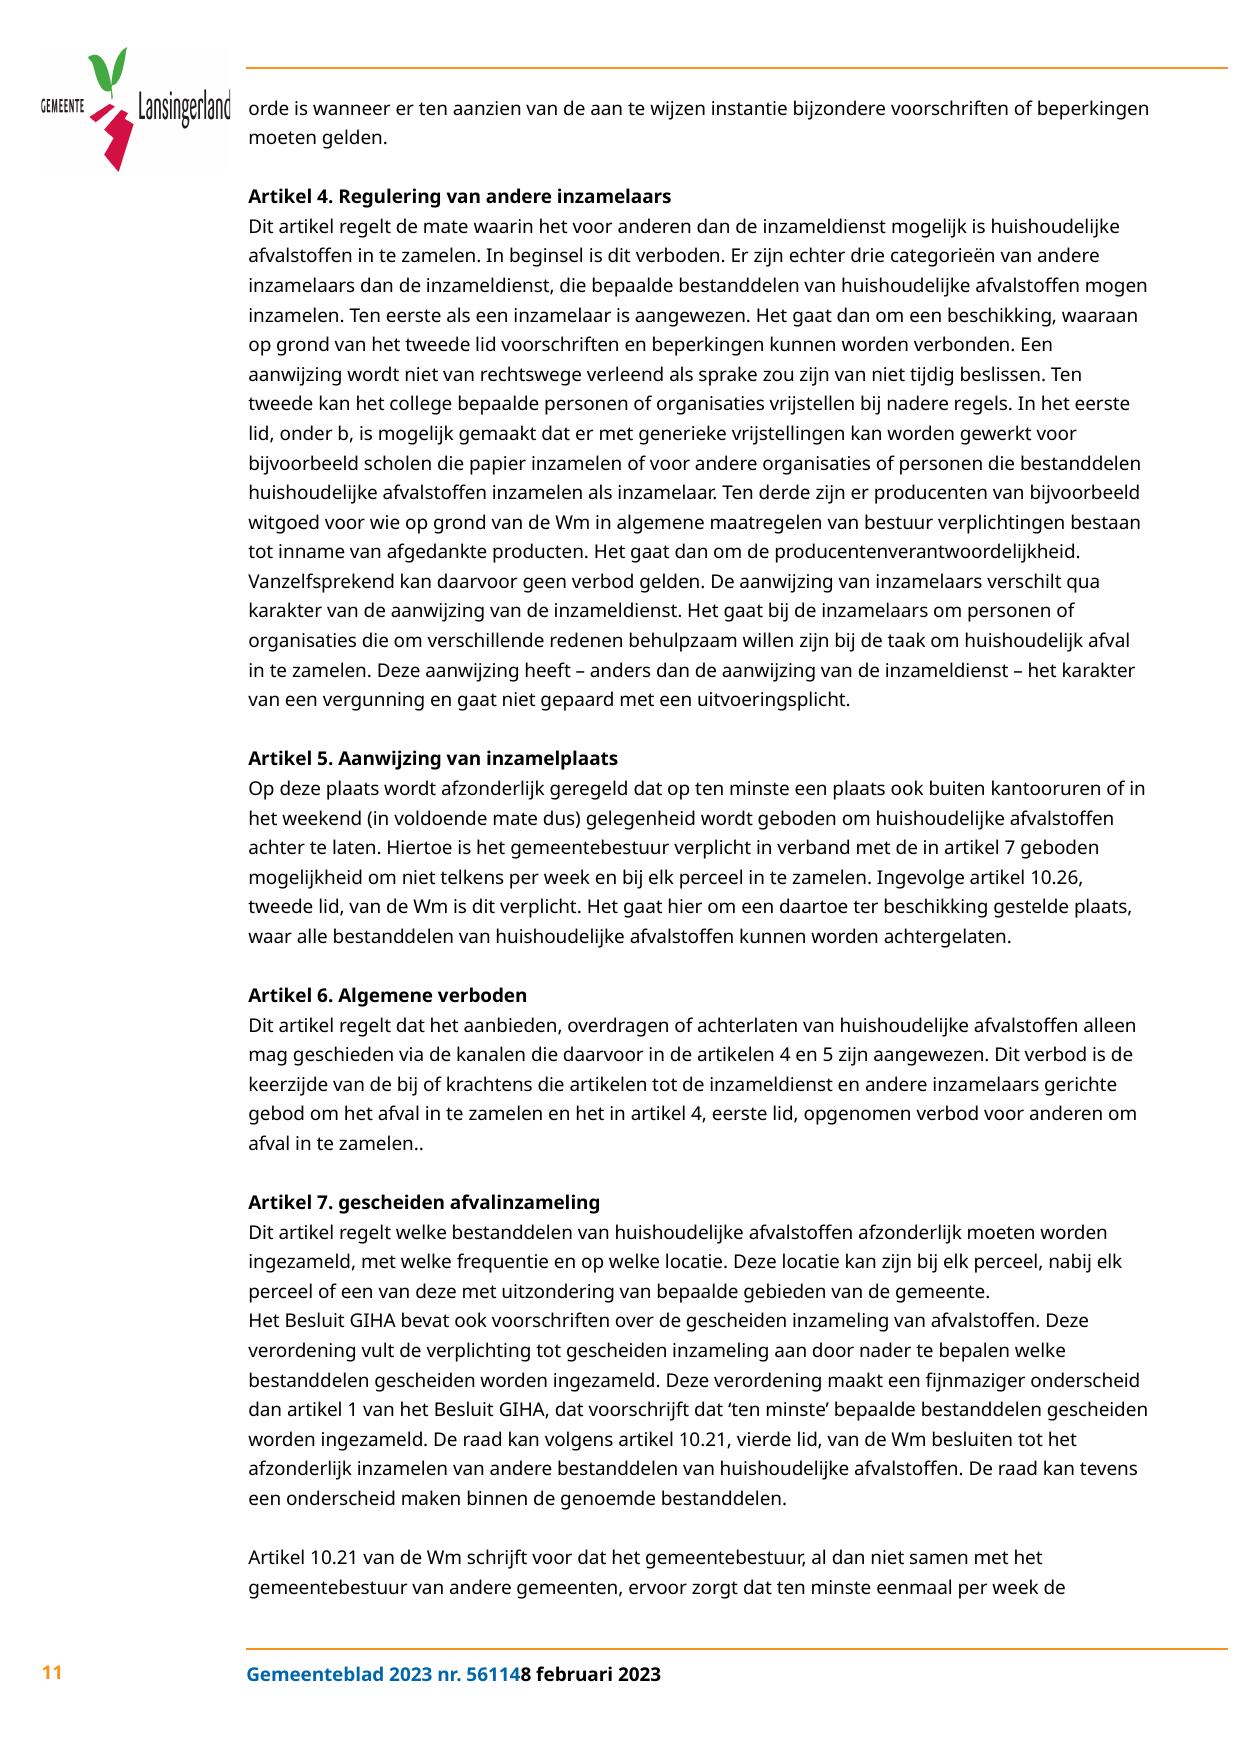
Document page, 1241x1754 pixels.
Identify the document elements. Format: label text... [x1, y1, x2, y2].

text Artikel 6. Algemene verboden [248, 982, 1152, 1008]
text orde is wanneer er ten aanzien van de aan te wijzen instantie bijzondere voorschriften of beperkingen moeten gelden. [248, 95, 1152, 150]
text Artikel 10.21 van de Wm schrijft voor dat het gemeentebestuur, al dan niet samen met het gemeentebestuur van andere gemeenten, ervoor zorgt dat ten minste eenmaal per week de [248, 1544, 1152, 1600]
text Dit artikel regelt dat het aanbieden, overdragen of achterlaten van huishoudelijke afvalstoffen alleen mag geschieden via de kanalen die daarvoor in de artikelen 4 en 5 zijn aangewezen. Dit verbod is de keerzijde van de bij of krachtens die artikelen tot de inzameldienst en andere inzamelaars gerichte gebod om het afval in te zamelen en het in artikel 4, eerste lid, opgenomen verbod voor anderen om afval in te zamelen.. [248, 1012, 1152, 1156]
text Artikel 5. Aanwijzing van inzamelplaats [248, 746, 1152, 771]
text Dit artikel regelt welke bestanddelen van huishoudelijke afvalstoffen afzonderlijk moeten worden ingezameld, met welke frequentie en op welke locatie. Deze locatie kan zijn bij elk perceel, nabij elk perceel of een van deze met uitzondering van bepaalde gebieden van de gemeente. [248, 1219, 1152, 1304]
text Dit artikel regelt de mate waarin het voor anderen dan de inzameldienst mogelijk is huishoudelijke afvalstoffen in te zamelen. In beginsel is dit verboden. Er zijn echter drie categorieën van andere inzamelaars dan de inzameldienst, die bepaalde bestanddelen van huishoudelijke afvalstoffen mogen inzamelen. Ten eerste als een inzamelaar is aangewezen. Het gaat dan om een beschikking, waaraan op grond van het tweede lid voorschriften en beperkingen kunnen worden verbonden. Een aanwijzing wordt niet van rechtswege verleend als sprake zou zijn van niet tijdig beslissen. Ten tweede kan het college bepaalde personen of organisaties vrijstellen bij nadere regels. In het eerste lid, onder b, is mogelijk gemaakt dat er met generieke vrijstellingen kan worden gewerkt voor bijvoorbeeld scholen die papier inzamelen of voor andere organisaties of personen die bestanddelen huishoudelijke afvalstoffen inzamelen als inzamelaar. Ten derde zijn er producenten van bijvoorbeeld witgoed voor wie op grond van de Wm in algemene maatregelen van bestuur verplichtingen bestaan tot inname van afgedankte producten. Het gaat dan om de producentenverantwoordelijkheid. Vanzelfsprekend kan daarvoor geen verbod gelden. De aanwijzing van inzamelaars verschilt qua karakter van de aanwijzing van de inzameldienst. Het gaat bij de inzamelaars om personen of organisaties die om verschillende redenen behulpzaam willen zijn bij de taak om huishoudelijk afval in te zamelen. Deze aanwijzing heeft – anders dan de aanwijzing van de inzameldienst – het karakter van een vergunning en gaat niet gepaard met een uitvoeringsplicht. [248, 213, 1152, 712]
text Het Besluit GIHA bevat ook voorschriften over de gescheiden inzameling van afvalstoffen. Deze verordening vult de verplichting tot gescheiden inzameling aan door nader te bepalen welke bestanddelen gescheiden worden ingezameld. Deze verordening maakt een fijnmaziger onderscheid dan artikel 1 van het Besluit GIHA, dat voorschrijft dat ‘ten minste’ bepaalde bestanddelen gescheiden worden ingezameld. De raad kan volgens artikel 10.21, vierde lid, van de Wm besluiten tot het afzonderlijk inzamelen van andere bestanddelen van huishoudelijke afvalstoffen. De raad kan tevens een onderscheid maken binnen de genoemde bestanddelen. [248, 1308, 1152, 1511]
text Artikel 7. gescheiden afvalinzameling [248, 1189, 1152, 1215]
text Op deze plaats wordt afzonderlijk geregeld dat op ten minste een plaats ook buiten kantooruren of in het weekend (in voldoende mate dus) gelegenheid wordt geboden om huishoudelijke afvalstoffen achter te laten. Hiertoe is het gemeentebestuur verplicht in verband met de in artikel 7 geboden mogelijkheid om niet telkens per week en bij elk perceel in te zamelen. Ingevolge artikel 10.26, tweede lid, van de Wm is dit verplicht. Het gaat hier om een daartoe ter beschikking gestelde plaats, waar alle bestanddelen van huishoudelijke afvalstoffen kunnen worden achtergelaten. [248, 775, 1152, 949]
text Artikel 4. Regulering van andere inzamelaars [248, 183, 1152, 209]
picture [41, 47, 231, 172]
